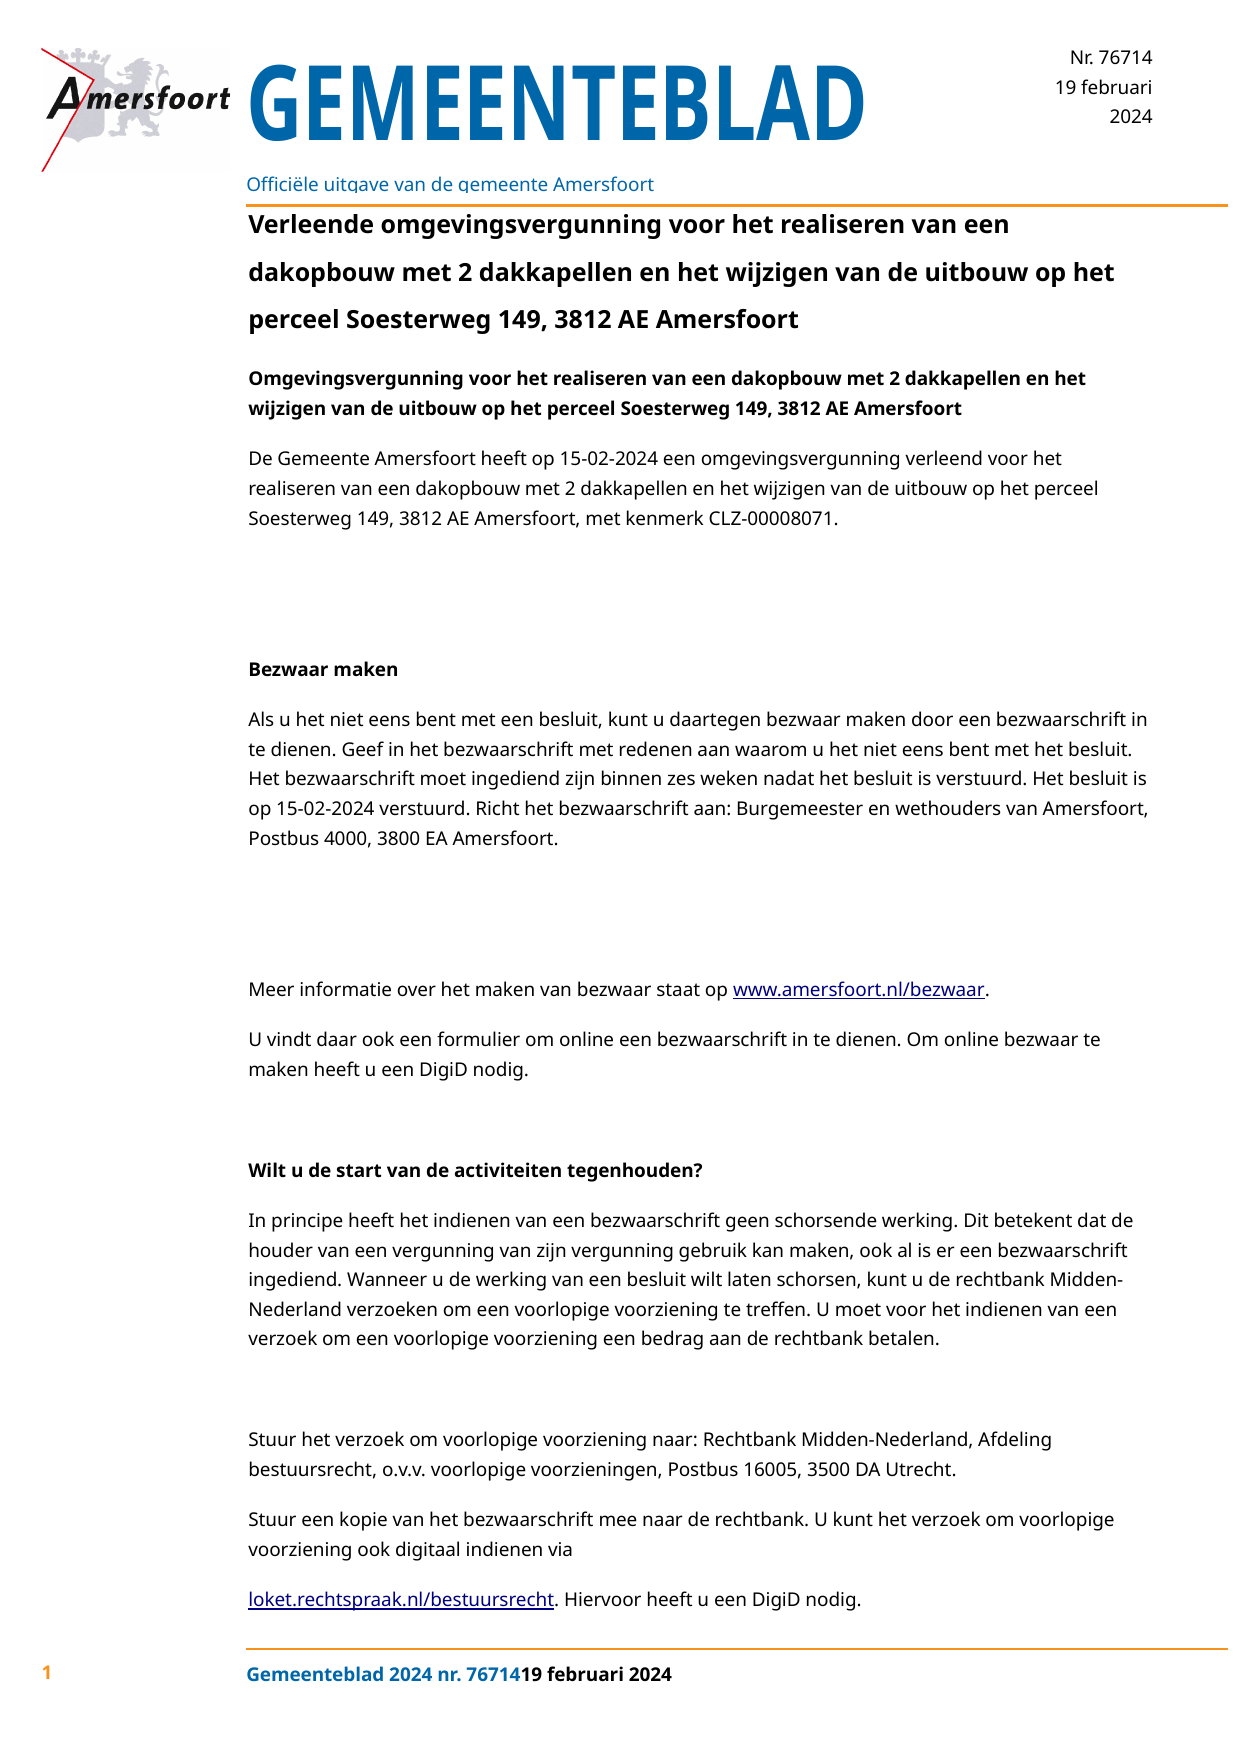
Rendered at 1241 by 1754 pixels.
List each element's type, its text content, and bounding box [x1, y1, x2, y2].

text Verleende omgevingsvergunning voor het realiseren van een dakopbouw met 2 dakkapellen en het wijzigen van de uitbouw op het perceel Soesterweg 149, 3812 AE Amersfoort [248, 207, 1152, 336]
text Wilt u de start van de activiteiten tegenhouden? [248, 1157, 1152, 1182]
text Omgevingsvergunning voor het realiseren van een dakopbouw met 2 dakkapellen en het wijzigen van de uitbouw op het perceel Soesterweg 149, 3812 AE Amersfoort [248, 366, 1152, 421]
text Stuur het verzoek om voorlopige voorziening naar: Rechtbank Midden-Nederland, Afdeling bestuursrecht, o.v.v. voorlopige voorzieningen, Postbus 16005, 3500 DA Utrecht. [248, 1426, 1152, 1482]
text De Gemeente Amersfoort heeft op 15-02-2024 een omgevingsvergunning verleend voor het realiseren van een dakopbouw met 2 dakkapellen en het wijzigen van de uitbouw op het perceel Soesterweg 149, 3812 AE Amersfoort, met kenmerk CLZ-00008071. [248, 446, 1152, 530]
text In principe heeft het indienen van een bezwaarschrift geen schorsende werking. Dit betekent dat de houder van een vergunning van zijn vergunning gebruik kan maken, ook al is er een bezwaarschrift ingediend. Wanneer u de werking van een besluit wilt laten schorsen, kunt u de rechtbank Midden-Nederland verzoeken om een voorlopige voorziening te treffen. U moet voor het indienen van een verzoek om een voorlopige voorziening een bedrag aan de rechtbank betalen. [248, 1207, 1152, 1351]
text Bezwaar maken [248, 656, 1152, 682]
text Meer informatie over het maken van bezwaar staat op www.amersfoort.nl/bezwaar. [248, 976, 1152, 1002]
text loket.rechtspraak.nl/bestuursrecht. Hiervoor heeft u een DigiD nodig. [248, 1586, 1152, 1612]
picture [41, 47, 231, 172]
text Stuur een kopie van het bezwaarschrift mee naar de rechtbank. U kunt het verzoek om voorlopige voorziening ook digitaal indienen via [248, 1506, 1152, 1562]
text U vindt daar ook een formulier om online een bezwaarschrift in te dienen. Om online bezwaar te maken heeft u een DigiD nodig. [248, 1026, 1152, 1082]
text Als u het niet eens bent met een besluit, kunt u daartegen bezwaar maken door een bezwaarschrift in te dienen. Geef in het bezwaarschrift met redenen aan waarom u het niet eens bent met het besluit. Het bezwaarschrift moet ingediend zijn binnen zes weken nadat het besluit is verstuurd. Het besluit is op 15-02-2024 verstuurd. Richt het bezwaarschrift aan: Burgemeester en wethouders van Amersfoort, Postbus 4000, 3800 EA Amersfoort. [248, 706, 1152, 850]
